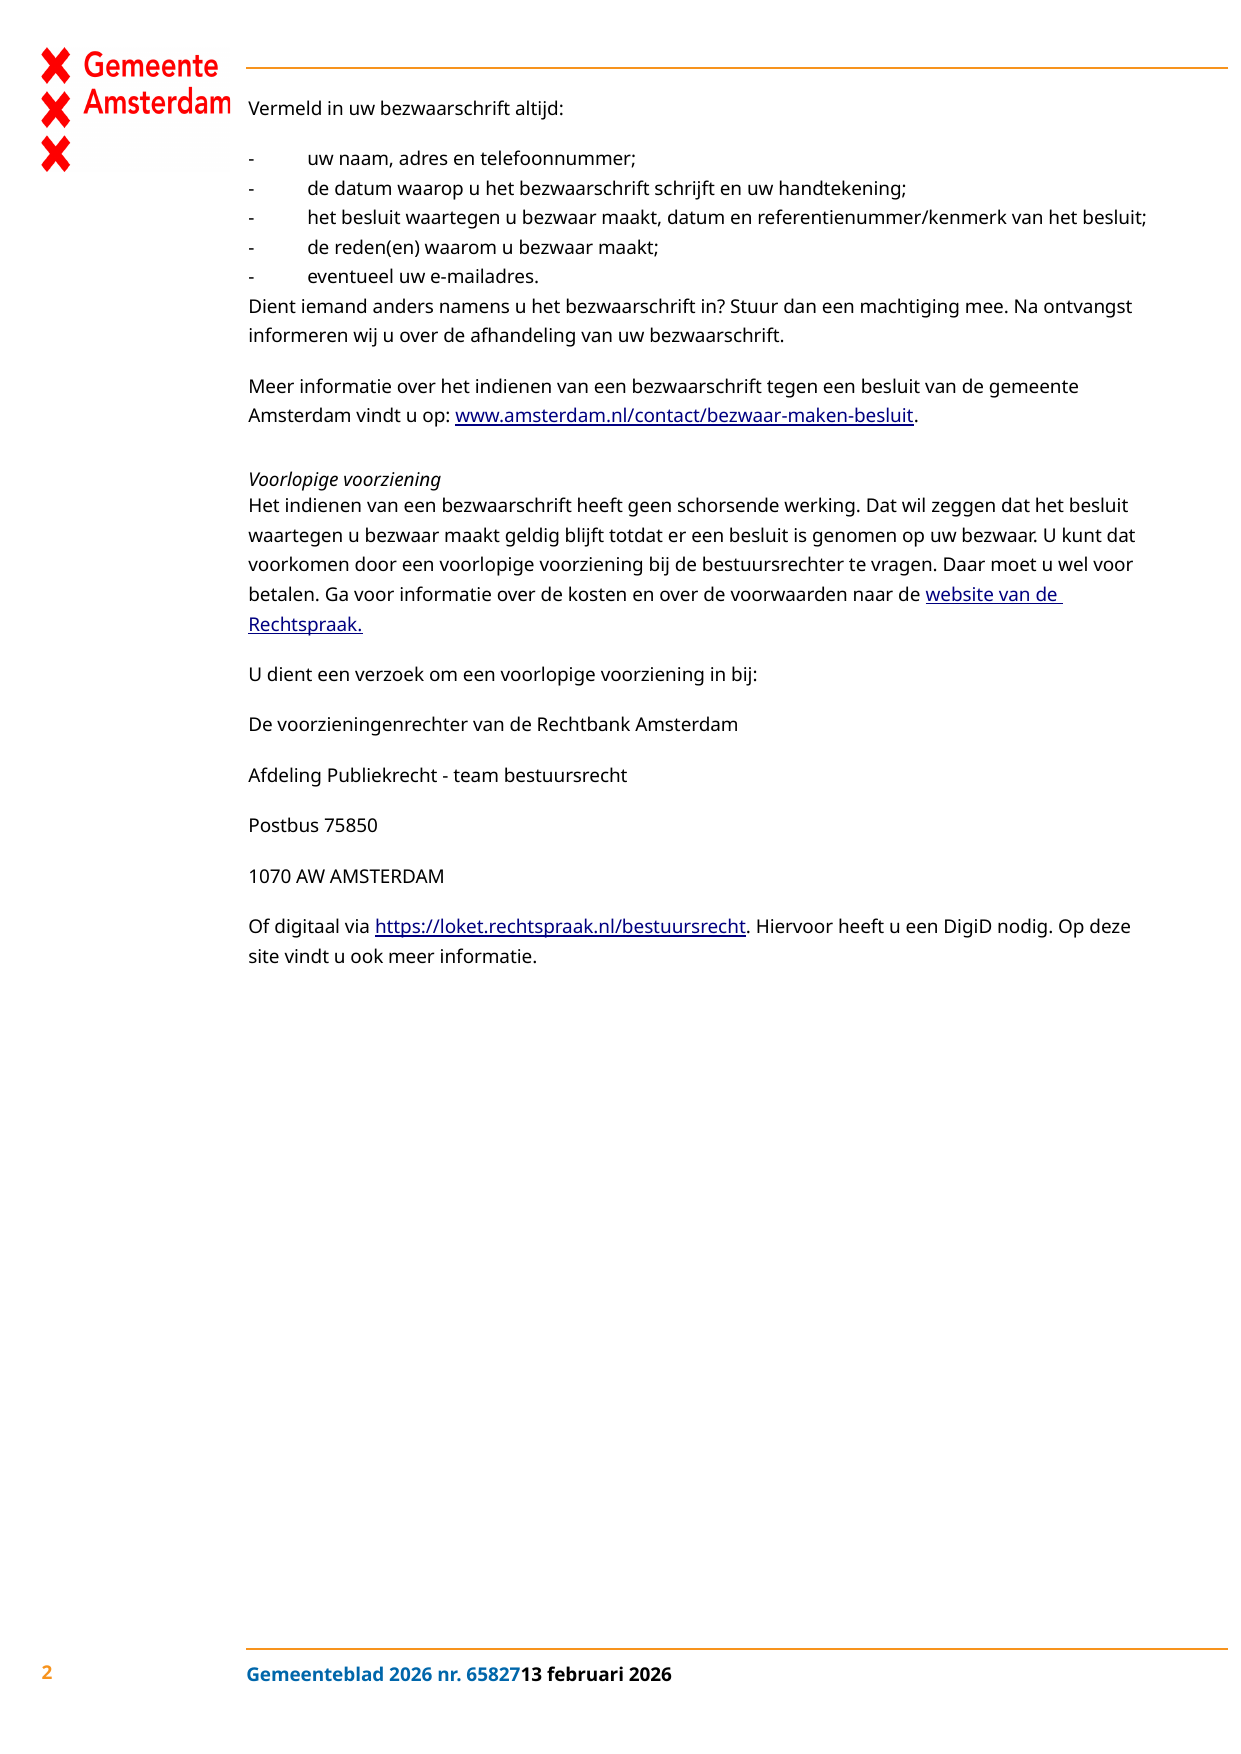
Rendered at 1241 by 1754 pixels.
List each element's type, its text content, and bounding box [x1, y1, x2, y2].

list eventueel uw e-mailadres. [248, 263, 1152, 289]
text Het indienen van een bezwaarschrift heeft geen schorsende werking. Dat wil zeggen dat het besluit waartegen u bezwaar maakt geldig blijft totdat er een besluit is genomen op uw bezwaar. U kunt dat voorkomen door een voorlopige voorziening bij de bestuursrechter te vragen. Daar moet u wel voor betalen. Ga voor informatie over de kosten en over de voorwaarden naar de website van de Rechtspraak. [248, 492, 1152, 636]
text U dient een verzoek om een voorlopige voorziening in bij: [248, 661, 1152, 687]
text Postbus 75850 [248, 812, 1152, 838]
text 1070 AW AMSTERDAM [248, 863, 1152, 888]
picture [41, 47, 231, 172]
list het besluit waartegen u bezwaar maakt, datum en referentienummer/kenmerk van het besluit; [248, 204, 1152, 230]
text Meer informatie over het indienen van een bezwaarschrift tegen een besluit van de gemeente Amsterdam vindt u op: www.amsterdam.nl/contact/bezwaar-maken-besluit. [248, 373, 1152, 428]
text Vermeld in uw bezwaarschrift altijd: [248, 95, 1152, 121]
list uw naam, adres en telefoonnummer; [248, 145, 1152, 171]
text Afdeling Publiekrecht - team bestuursrecht [248, 762, 1152, 788]
text Of digitaal via https://loket.rechtspraak.nl/bestuursrecht. Hiervoor heeft u een DigiD nodig. Op deze site vindt u ook meer informatie. [248, 913, 1152, 968]
text De voorzieningenrechter van de Rechtbank Amsterdam [248, 712, 1152, 737]
list de reden(en) waarom u bezwaar maakt; [248, 234, 1152, 260]
text Voorlopige voorziening [248, 467, 1152, 492]
text Dient iemand anders namens u het bezwaarschrift in? Stuur dan een machtiging mee. Na ontvangst informeren wij u over de afhandeling van uw bezwaarschrift. [248, 293, 1152, 348]
list de datum waarop u het bezwaarschrift schrijft en uw handtekening; [248, 175, 1152, 201]
